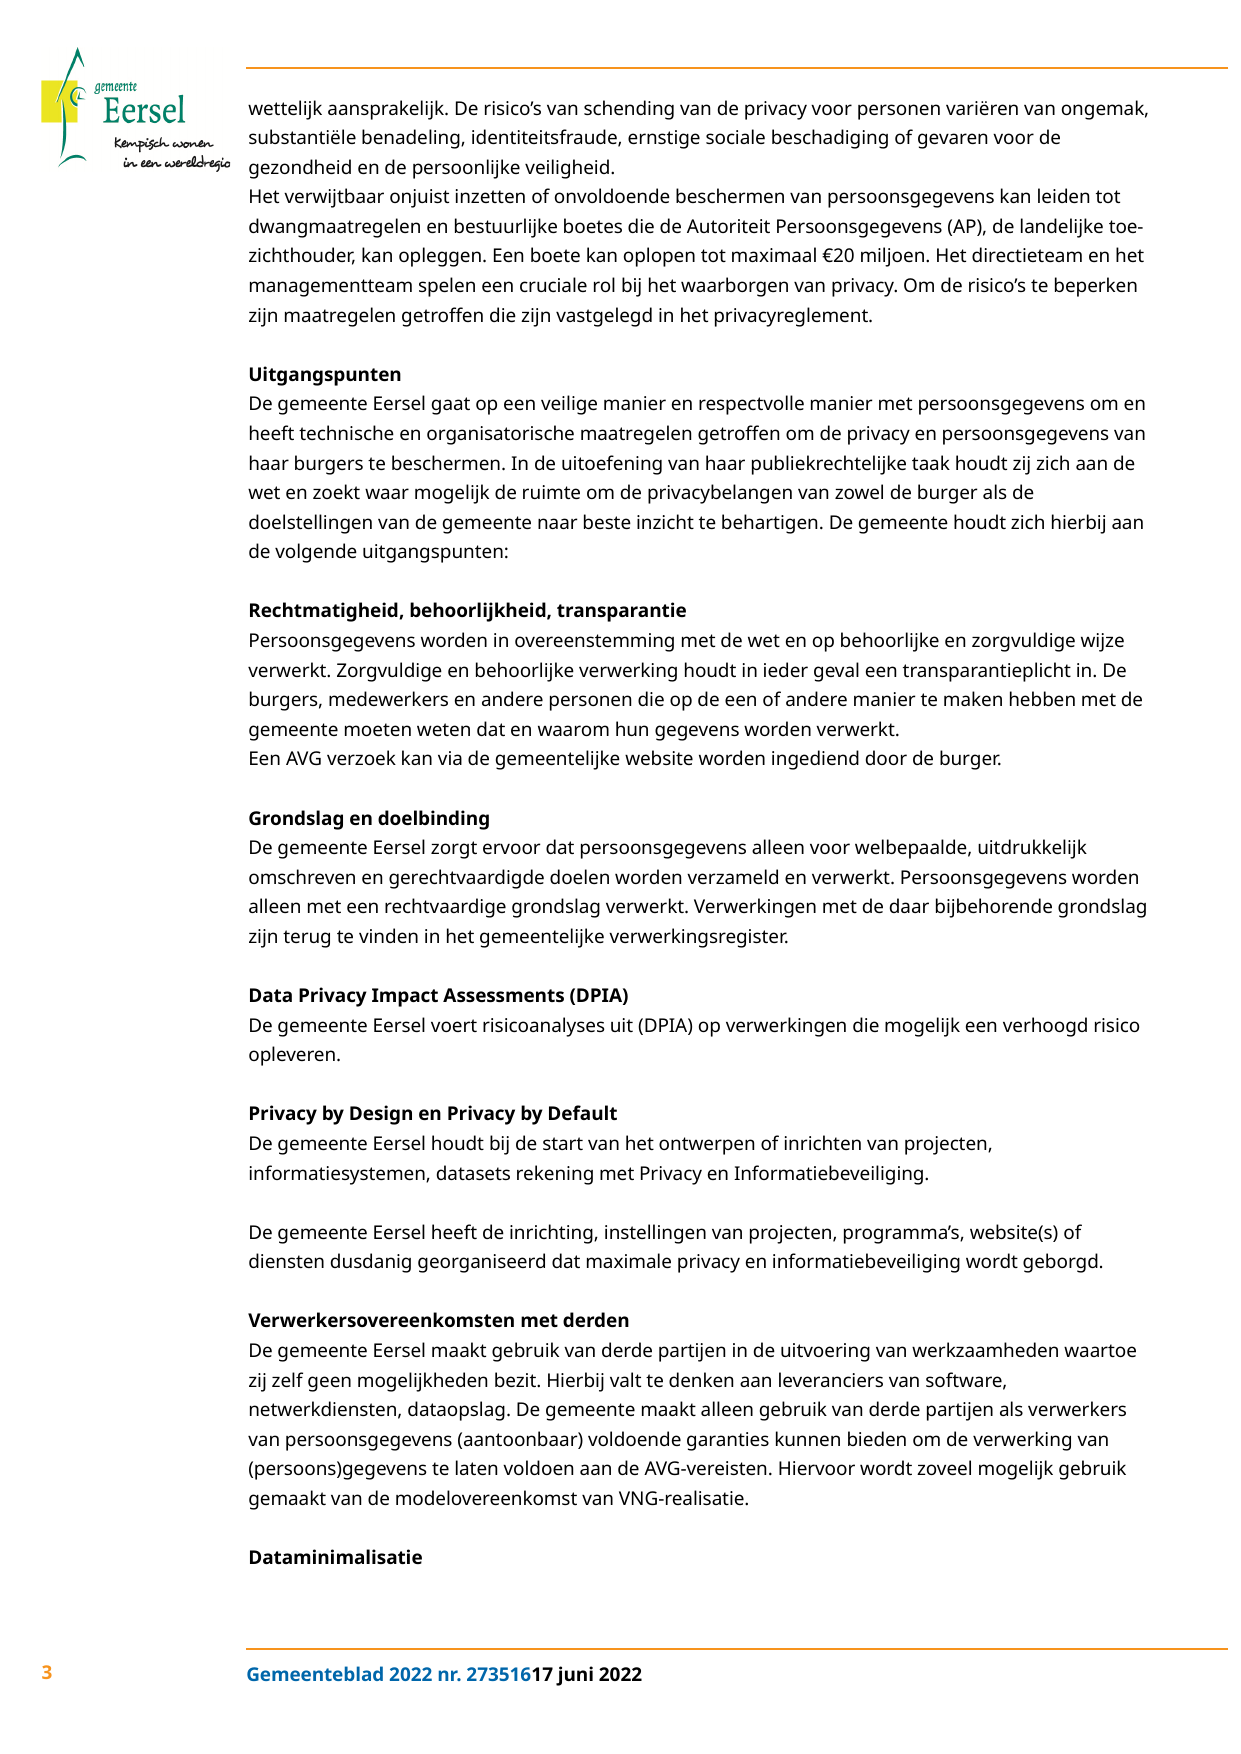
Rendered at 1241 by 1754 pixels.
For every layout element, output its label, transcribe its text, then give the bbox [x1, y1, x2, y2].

text Het verwijtbaar onjuist inzetten of onvoldoende beschermen van persoonsgegevens kan leiden tot dwangmaatregelen en bestuurlijke boetes die de Autoriteit Persoonsgegevens (AP), de landelijke toe- zichthouder, kan opleggen. Een boete kan oplopen tot maximaal €20 miljoen. Het directieteam en het managementteam spelen een cruciale rol bij het waarborgen van privacy. Om de risico’s te beperken zijn maatregelen getroffen die zijn vastgelegd in het privacyreglement. [248, 183, 1152, 328]
text Uitgangspunten [248, 361, 1152, 387]
text Rechtmatigheid, behoorlijkheid, transparantie [248, 598, 1152, 623]
text De gemeente Eersel houdt bij de start van het ontwerpen of inrichten van projecten, informatiesystemen, datasets rekening met Privacy en Informatiebeveiliging. [248, 1130, 1152, 1186]
text De gemeente Eersel voert risicoanalyses uit (DPIA) op verwerkingen die mogelijk een verhoogd risico opleveren. [248, 1012, 1152, 1067]
text Privacy by Design en Privacy by Default [248, 1101, 1152, 1126]
text Grondslag en doelbinding [248, 805, 1152, 831]
text wettelijk aansprakelijk. De risico’s van schending van de privacy voor personen variëren van ongemak, substantiële benadeling, identiteitsfraude, ernstige sociale beschadiging of gevaren voor de gezondheid en de persoonlijke veiligheid. [248, 95, 1152, 180]
text De gemeente Eersel maakt gebruik van derde partijen in de uitvoering van werkzaamheden waartoe zij zelf geen mogelijkheden bezit. Hierbij valt te denken aan leveranciers van software, netwerkdiensten, dataopslag. De gemeente maakt alleen gebruik van derde partijen als verwerkers van persoonsgegevens (aantoonbaar) voldoende garanties kunnen bieden om de verwerking van (persoons)gegevens te laten voldoen aan de AVG-vereisten. Hiervoor wordt zoveel mogelijk gebruik gemaakt van de modelovereenkomst van VNG-realisatie. [248, 1337, 1152, 1511]
text Data Privacy Impact Assessments (DPIA) [248, 982, 1152, 1008]
picture [41, 47, 231, 172]
text Verwerkersovereenkomsten met derden [248, 1308, 1152, 1333]
text De gemeente Eersel heeft de inrichting, instellingen van projecten, programma’s, website(s) of diensten dusdanig georganiseerd dat maximale privacy en informatiebeveiliging wordt geborgd. [248, 1219, 1152, 1274]
text De gemeente Eersel zorgt ervoor dat persoonsgegevens alleen voor welbepaalde, uitdrukkelijk omschreven en gerechtvaardigde doelen worden verzameld en verwerkt. Persoonsgegevens worden alleen met een rechtvaardige grondslag verwerkt. Verwerkingen met de daar bijbehorende grondslag zijn terug te vinden in het gemeentelijke verwerkingsregister. [248, 834, 1152, 949]
text Een AVG verzoek kan via de gemeentelijke website worden ingediend door de burger. [248, 746, 1152, 771]
text Dataminimalisatie [248, 1544, 1152, 1570]
text Persoonsgegevens worden in overeenstemming met de wet en op behoorlijke en zorgvuldige wijze verwerkt. Zorgvuldige en behoorlijke verwerking houdt in ieder geval een transparantieplicht in. De burgers, medewerkers en andere personen die op de een of andere manier te maken hebben met de gemeente moeten weten dat en waarom hun gegevens worden verwerkt. [248, 627, 1152, 742]
text De gemeente Eersel gaat op een veilige manier en respectvolle manier met persoonsgegevens om en heeft technische en organisatorische maatregelen getroffen om de privacy en persoonsgegevens van haar burgers te beschermen. In de uitoefening van haar publiekrechtelijke taak houdt zij zich aan de wet en zoekt waar mogelijk de ruimte om de privacybelangen van zowel de burger als de doelstellingen van de gemeente naar beste inzicht te behartigen. De gemeente houdt zich hierbij aan de volgende uitgangspunten: [248, 391, 1152, 564]
